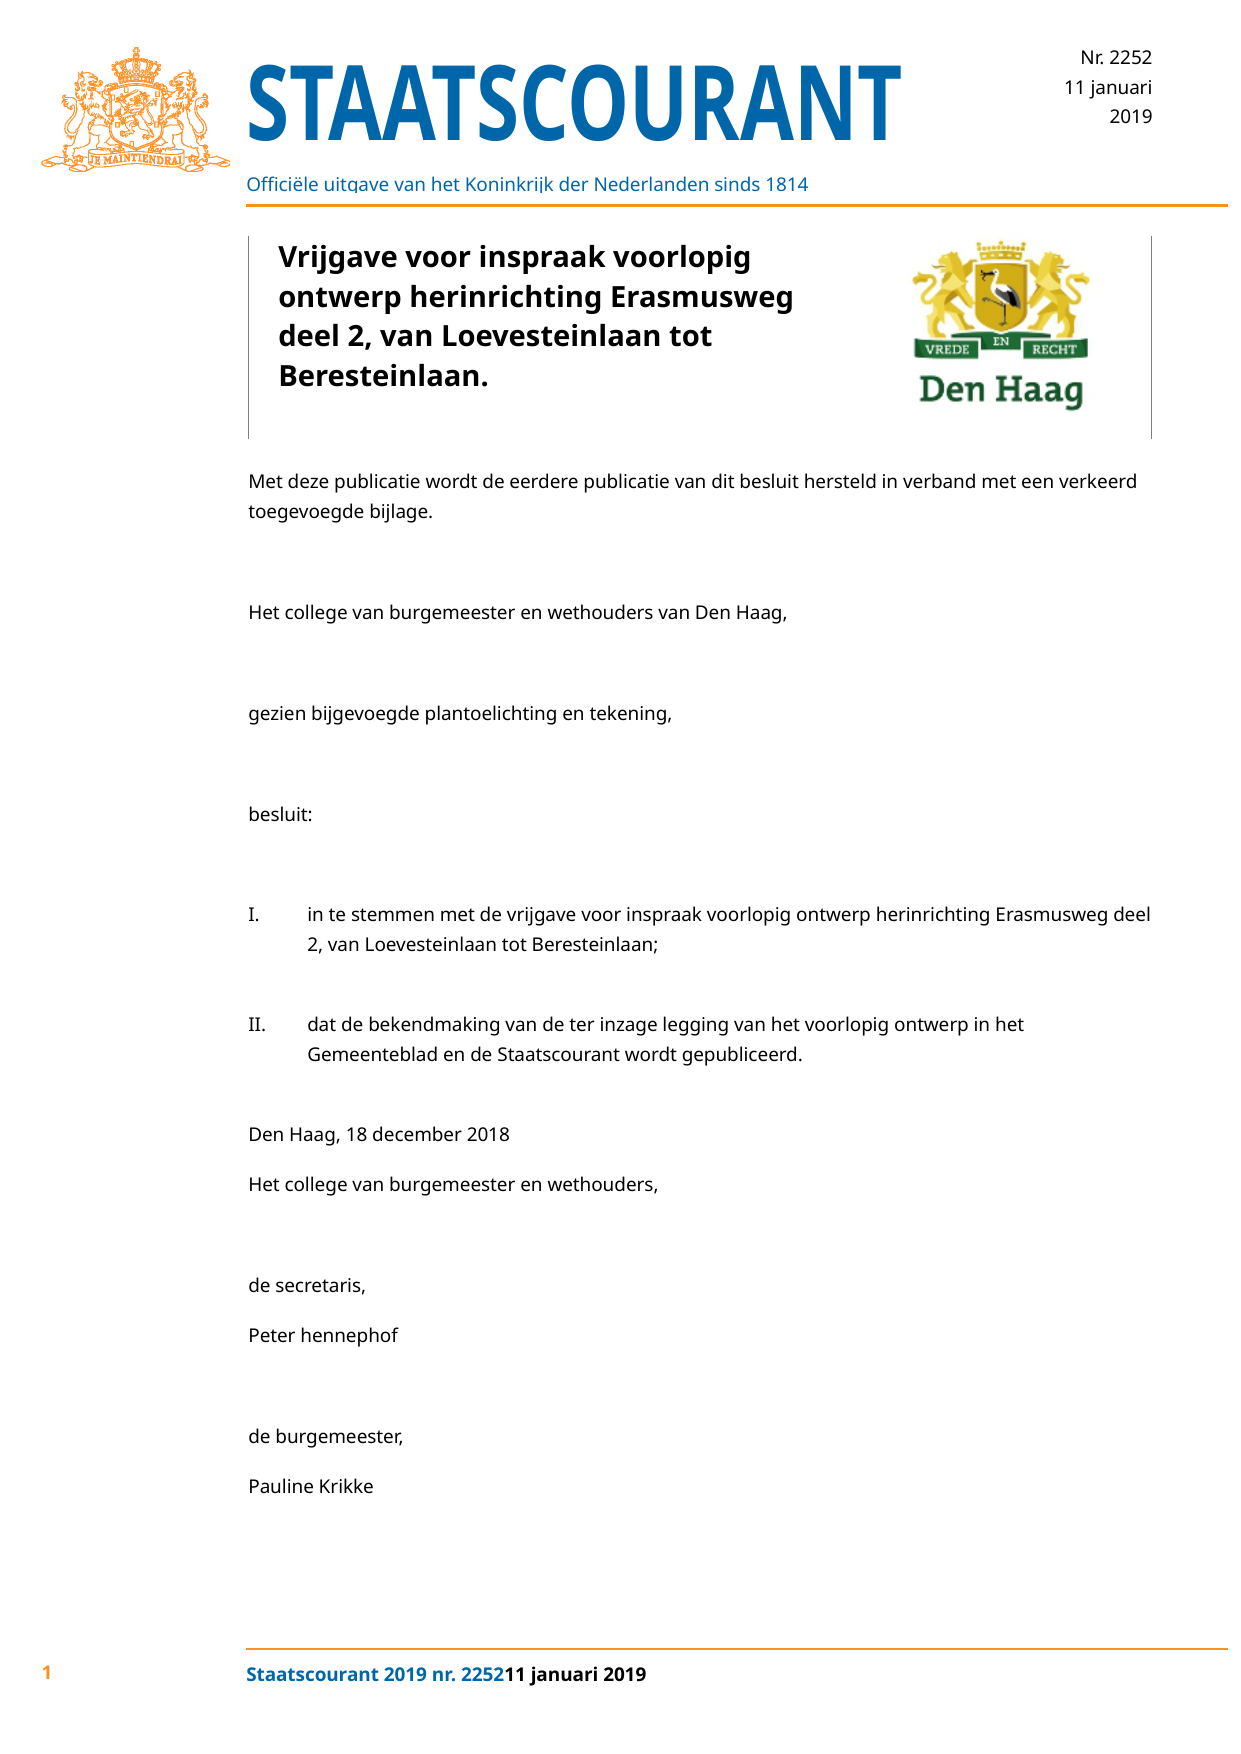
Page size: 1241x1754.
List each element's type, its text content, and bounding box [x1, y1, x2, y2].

text Het college van burgemeester en wethouders, [248, 1171, 1152, 1197]
text gezien bijgevoegde plantoelichting en tekening, [248, 700, 1152, 726]
text Pauline Krikke [248, 1474, 1152, 1499]
picture [899, 236, 1103, 414]
table_header Vrijgave voor inspraak voorlopig ontwerp herinrichting Erasmusweg deel 2, van Loevesteinlaan tot Beresteinlaan. [249, 236, 850, 439]
table_header [850, 414, 1151, 439]
text Het college van burgemeester en wethouders van Den Haag, [248, 599, 1152, 625]
text de burgemeester, [248, 1423, 1152, 1449]
list in te stemmen met de vrijgave voor inspraak voorlopig ontwerp herinrichting Erasmusweg deel 2, van Loevesteinlaan tot Beresteinlaan; [248, 902, 1152, 957]
table_header [850, 236, 899, 413]
table_header [1103, 236, 1151, 413]
text Peter hennephof [248, 1322, 1152, 1348]
text Den Haag, 18 december 2018 [248, 1121, 1152, 1146]
text besluit: [248, 801, 1152, 826]
picture [41, 47, 231, 172]
text Met deze publicatie wordt de eerdere publicatie van dit besluit hersteld in verband met een verkeerd toegevoegde bijlage. [248, 469, 1152, 524]
text de secretaris, [248, 1272, 1152, 1298]
list dat de bekendmaking van de ter inzage legging van het voorlopig ontwerp in het Gemeenteblad en de Staatscourant wordt gepubliceerd. [248, 1011, 1152, 1066]
